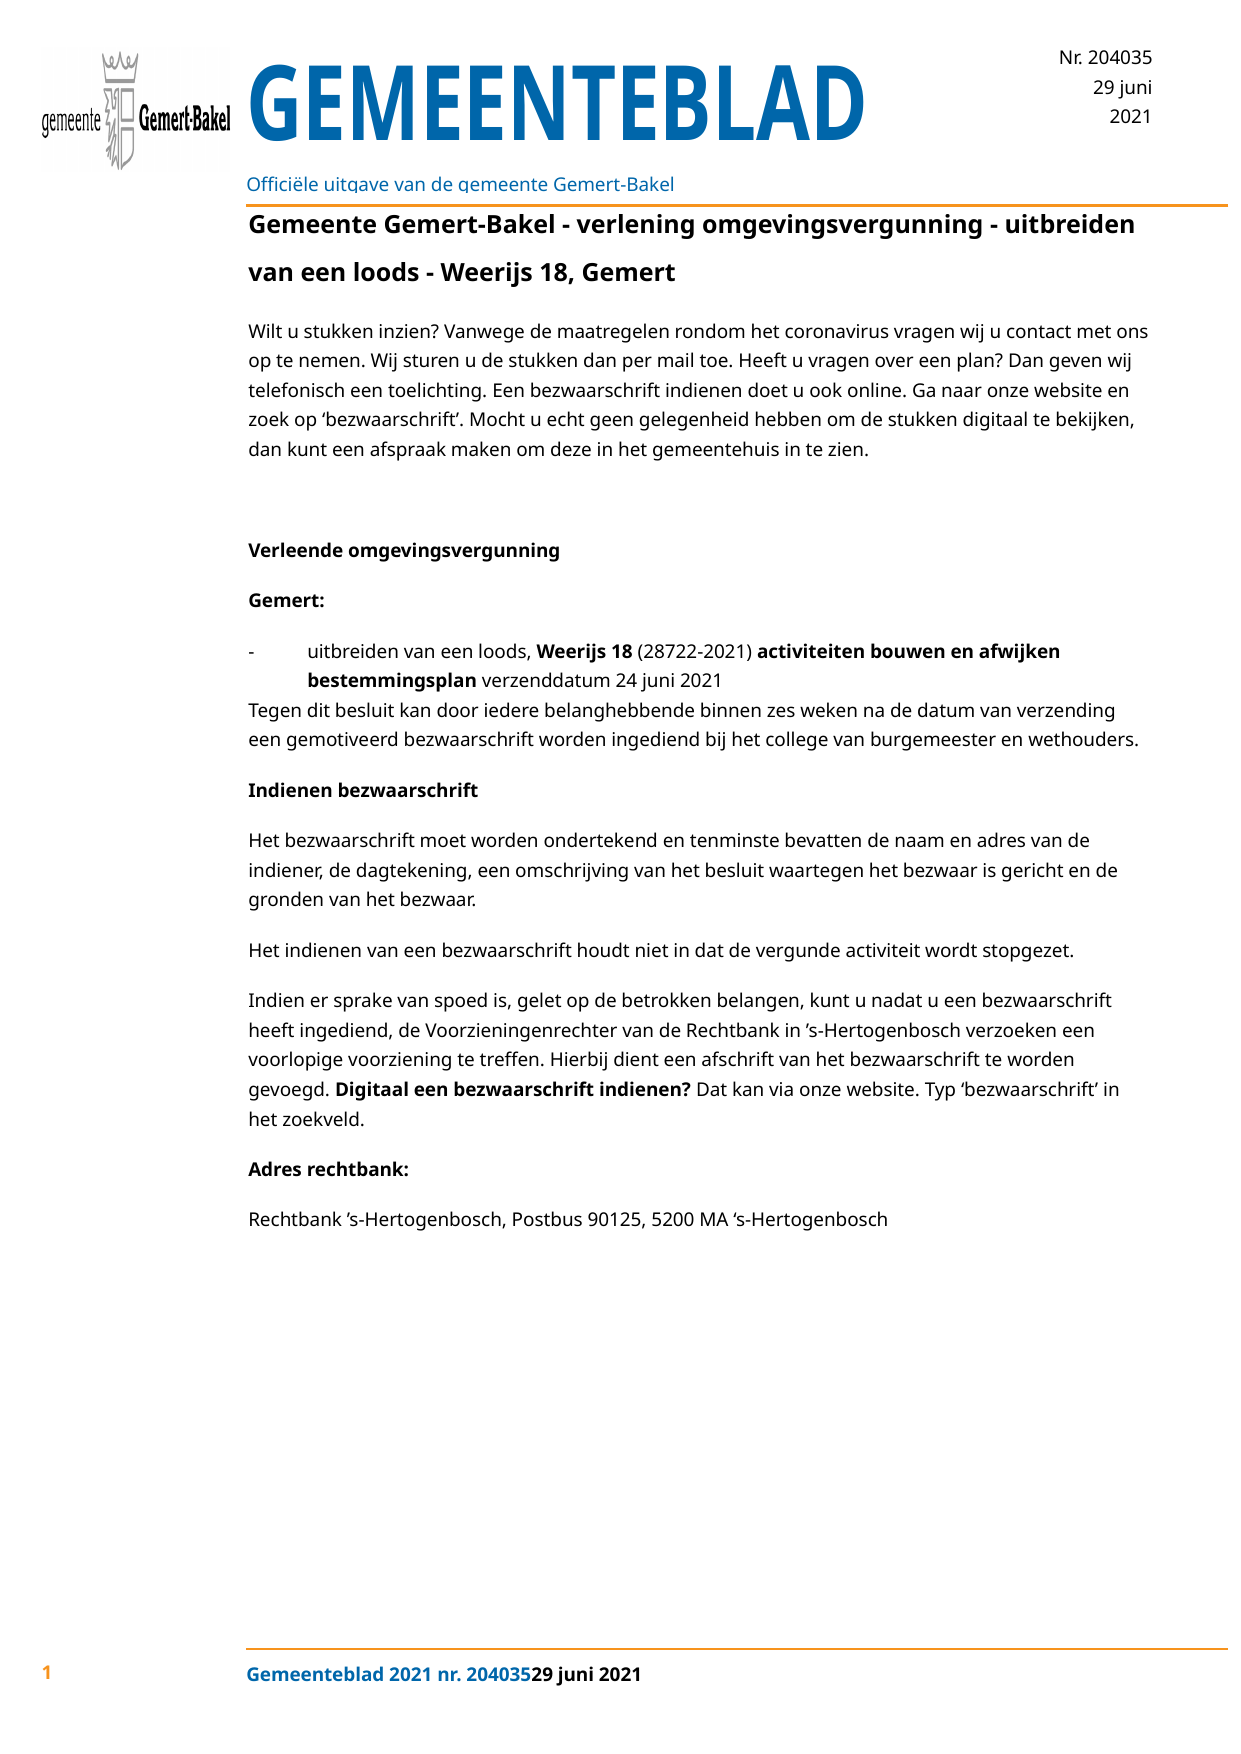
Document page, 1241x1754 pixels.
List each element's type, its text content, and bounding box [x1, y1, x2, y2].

text Rechtbank ’s-Hertogenbosch, Postbus 90125, 5200 MA ‘s-Hertogenbosch [248, 1207, 1152, 1232]
text Gemeente Gemert-Bakel - verlening omgevingsvergunning - uitbreiden van een loods - Weerijs 18, Gemert [248, 207, 1152, 288]
text Het bezwaarschrift moet worden ondertekend en tenminste bevatten de naam en adres van de indiener, de dagtekening, een omschrijving van het besluit waartegen het bezwaar is gericht en de gronden van het bezwaar. [248, 827, 1152, 912]
text Het indienen van een bezwaarschrift houdt niet in dat de vergunde activiteit wordt stopgezet. [248, 937, 1152, 963]
list uitbreiden van een loods, Weerijs 18 (28722-2021) activiteiten bouwen en afwijken bestemmingsplan verzenddatum 24 juni 2021 [248, 638, 1152, 693]
text Indienen bezwaarschrift [248, 777, 1152, 803]
text Tegen dit besluit kan door iedere belanghebbende binnen zes weken na de datum van verzending een gemotiveerd bezwaarschrift worden ingediend bij het college van burgemeester en wethouders. [248, 697, 1152, 752]
text Verleende omgevingsvergunning [248, 537, 1152, 563]
text Wilt u stukken inzien? Vanwege de maatregelen rondom het coronavirus vragen wij u contact met ons op te nemen. Wij sturen u de stukken dan per mail toe. Heeft u vragen over een plan? Dan geven wij telefonisch een toelichting. Een bezwaarschrift indienen doet u ook online. Ga naar onze website en zoek op ‘bezwaarschrift’. Mocht u echt geen gelegenheid hebben om de stukken digitaal te bekijken, dan kunt een afspraak maken om deze in het gemeentehuis in te zien. [248, 318, 1152, 462]
text Indien er sprake van spoed is, gelet op de betrokken belangen, kunt u nadat u een bezwaarschrift heeft ingediend, de Voorzieningenrechter van de Rechtbank in ’s-Hertogenbosch verzoeken een voorlopige voorziening te treffen. Hierbij dient een afschrift van het bezwaarschrift te worden gevoegd. Digitaal een bezwaarschrift indienen? Dat kan via onze website. Typ ‘bezwaarschrift’ in het zoekveld. [248, 987, 1152, 1132]
text Adres rechtbank: [248, 1156, 1152, 1182]
picture [41, 47, 231, 172]
text Gemert: [248, 587, 1152, 613]
